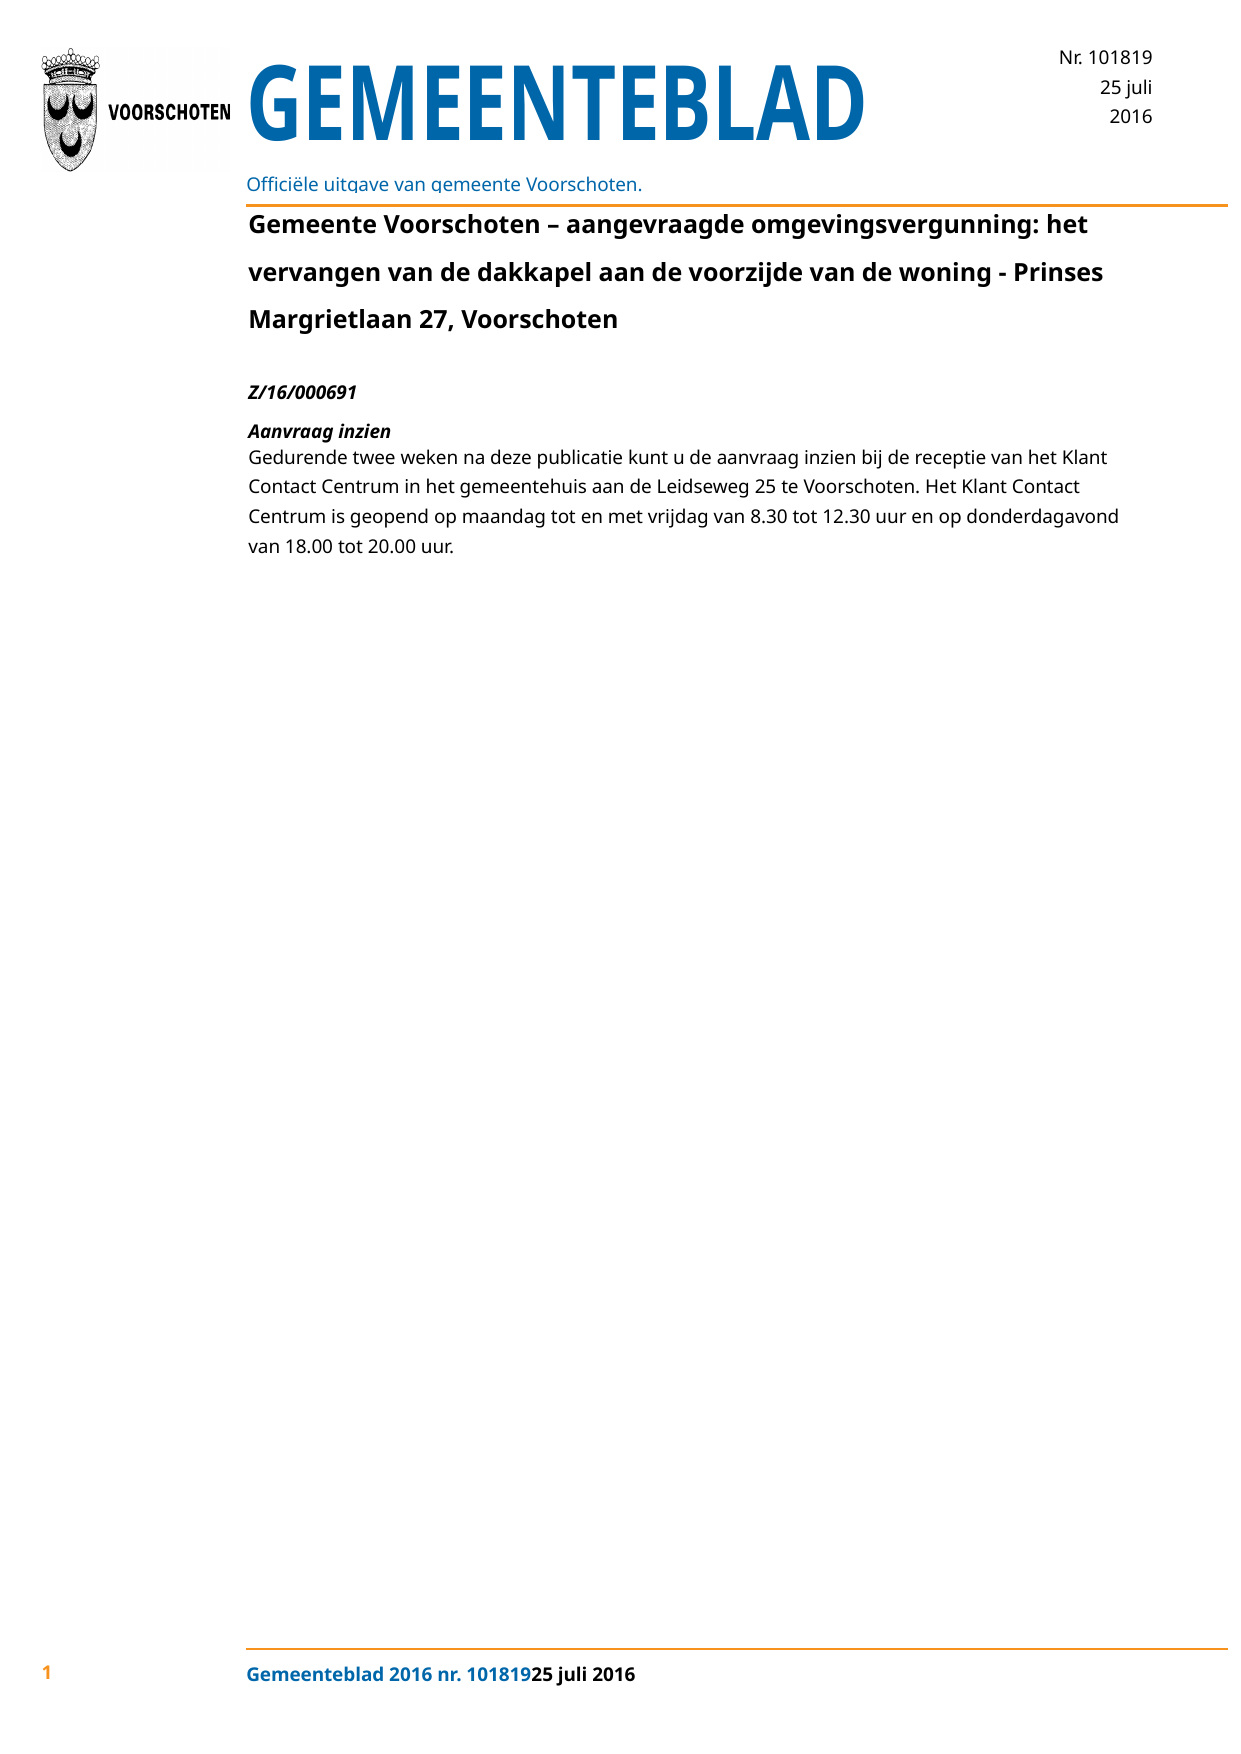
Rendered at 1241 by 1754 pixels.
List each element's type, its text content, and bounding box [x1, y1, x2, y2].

text Gemeente Voorschoten – aangevraagde omgevingsvergunning: het vervangen van de dakkapel aan de voorzijde van de woning - Prinses Margrietlaan 27, Voorschoten [248, 207, 1152, 336]
text Z/16/000691 [248, 379, 1152, 405]
picture [41, 47, 231, 172]
text Aanvraag inzien [248, 418, 1152, 444]
text Gedurende twee weken na deze publicatie kunt u de aanvraag inzien bij de receptie van het Klant Contact Centrum in het gemeentehuis aan de Leidseweg 25 te Voorschoten. Het Klant Contact Centrum is geopend op maandag tot en met vrijdag van 8.30 tot 12.30 uur en op donderdagavond van 18.00 tot 20.00 uur. [248, 444, 1152, 558]
